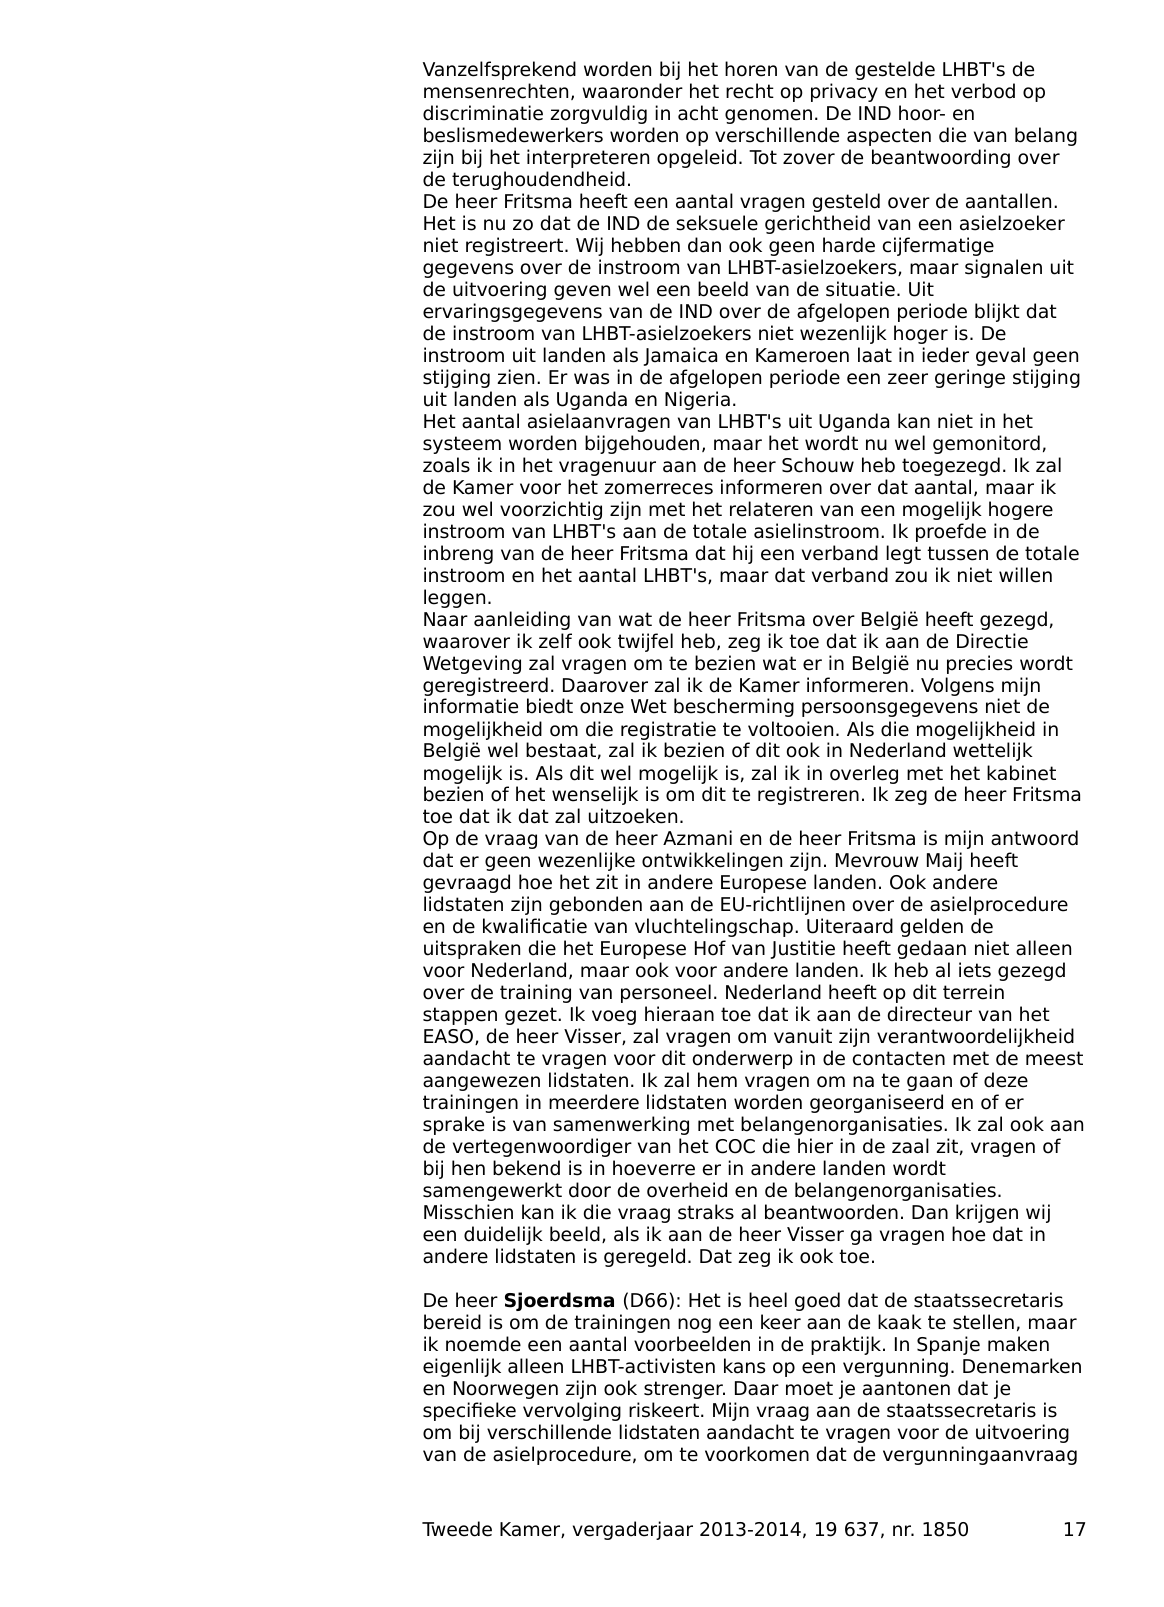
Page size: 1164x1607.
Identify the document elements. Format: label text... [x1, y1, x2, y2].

text De heer Fritsma heeft een aantal vragen gesteld over de aantallen. Het is nu zo dat de IND de seksuele gerichtheid van een asielzoeker niet registreert. Wij hebben dan ook geen harde cijfermatige gegevens over de instroom van LHBT-asielzoekers, maar signalen uit de uitvoering geven wel een beeld van de situatie. Uit ervaringsgegevens van de IND over de afgelopen periode blijkt dat de instroom van LHBT-asielzoekers niet wezenlijk hoger is. De instroom uit landen als Jamaica en Kameroen laat in ieder geval geen stijging zien. Er was in de afgelopen periode een zeer geringe stijging uit landen als Uganda en Nigeria. [422, 191, 1087, 411]
text Op de vraag van de heer Azmani en de heer Fritsma is mijn antwoord dat er geen wezenlijke ontwikkelingen zijn. Mevrouw Maij heeft gevraagd hoe het zit in andere Europese landen. Ook andere lidstaten zijn gebonden aan de EU-richtlijnen over de asielprocedure en de kwalificatie van vluchtelingschap. Uiteraard gelden de uitspraken die het Europese Hof van Justitie heeft gedaan niet alleen voor Nederland, maar ook voor andere landen. Ik heb al iets gezegd over de training van personeel. Nederland heeft op dit terrein stappen gezet. Ik voeg hieraan toe dat ik aan de directeur van het EASO, de heer Visser, zal vragen om vanuit zijn verantwoordelijkheid aandacht te vragen voor dit onderwerp in de contacten met de meest aangewezen lidstaten. Ik zal hem vragen om na te gaan of deze trainingen in meerdere lidstaten worden georganiseerd en of er sprake is van samenwerking met belangenorganisaties. Ik zal ook aan de vertegenwoordiger van het COC die hier in de zaal zit, vragen of bij hen bekend is in hoeverre er in andere landen wordt samengewerkt door de overheid en de belangenorganisaties. Misschien kan ik die vraag straks al beantwoorden. Dan krijgen wij een duidelijk beeld, als ik aan de heer Visser ga vragen hoe dat in andere lidstaten is geregeld. Dat zeg ik ook toe. [422, 828, 1087, 1268]
text Vanzelfsprekend worden bij het horen van de gestelde LHBT's de mensenrechten, waaronder het recht op privacy en het verbod op discriminatie zorgvuldig in acht genomen. De IND hoor- en beslismedewerkers worden op verschillende aspecten die van belang zijn bij het interpreteren opgeleid. Tot zover de beantwoording over de terughoudendheid. [422, 59, 1087, 191]
text Naar aanleiding van wat de heer Fritsma over België heeft gezegd, waarover ik zelf ook twijfel heb, zeg ik toe dat ik aan de Directie Wetgeving zal vragen om te bezien wat er in België nu precies wordt geregistreerd. Daarover zal ik de Kamer informeren. Volgens mijn informatie biedt onze Wet bescherming persoonsgegevens niet de mogelijkheid om die registratie te voltooien. Als die mogelijkheid in België wel bestaat, zal ik bezien of dit ook in Nederland wettelijk mogelijk is. Als dit wel mogelijk is, zal ik in overleg met het kabinet bezien of het wenselijk is om dit te registreren. Ik zeg de heer Fritsma toe dat ik dat zal uitzoeken. [422, 608, 1087, 828]
text Het aantal asielaanvragen van LHBT's uit Uganda kan niet in het systeem worden bijgehouden, maar het wordt nu wel gemonitord, zoals ik in het vragenuur aan de heer Schouw heb toegezegd. Ik zal de Kamer voor het zomerreces informeren over dat aantal, maar ik zou wel voorzichtig zijn met het relateren van een mogelijk hogere instroom van LHBT's aan de totale asielinstroom. Ik proefde in de inbreng van de heer Fritsma dat hij een verband legt tussen de totale instroom en het aantal LHBT's, maar dat verband zou ik niet willen leggen. [422, 411, 1087, 608]
text De heer Sjoerdsma (D66): Het is heel goed dat de staatssecretaris bereid is om de trainingen nog een keer aan de kaak te stellen, maar ik noemde een aantal voorbeelden in de praktijk. In Spanje maken eigenlijk alleen LHBT-activisten kans op een vergunning. Denemarken en Noorwegen zijn ook strenger. Daar moet je aantonen dat je specifieke vervolging riskeert. Mijn vraag aan de staatssecretaris is om bij verschillende lidstaten aandacht te vragen voor de uitvoering van de asielprocedure, om te voorkomen dat de vergunningaanvraag [422, 1290, 1087, 1466]
